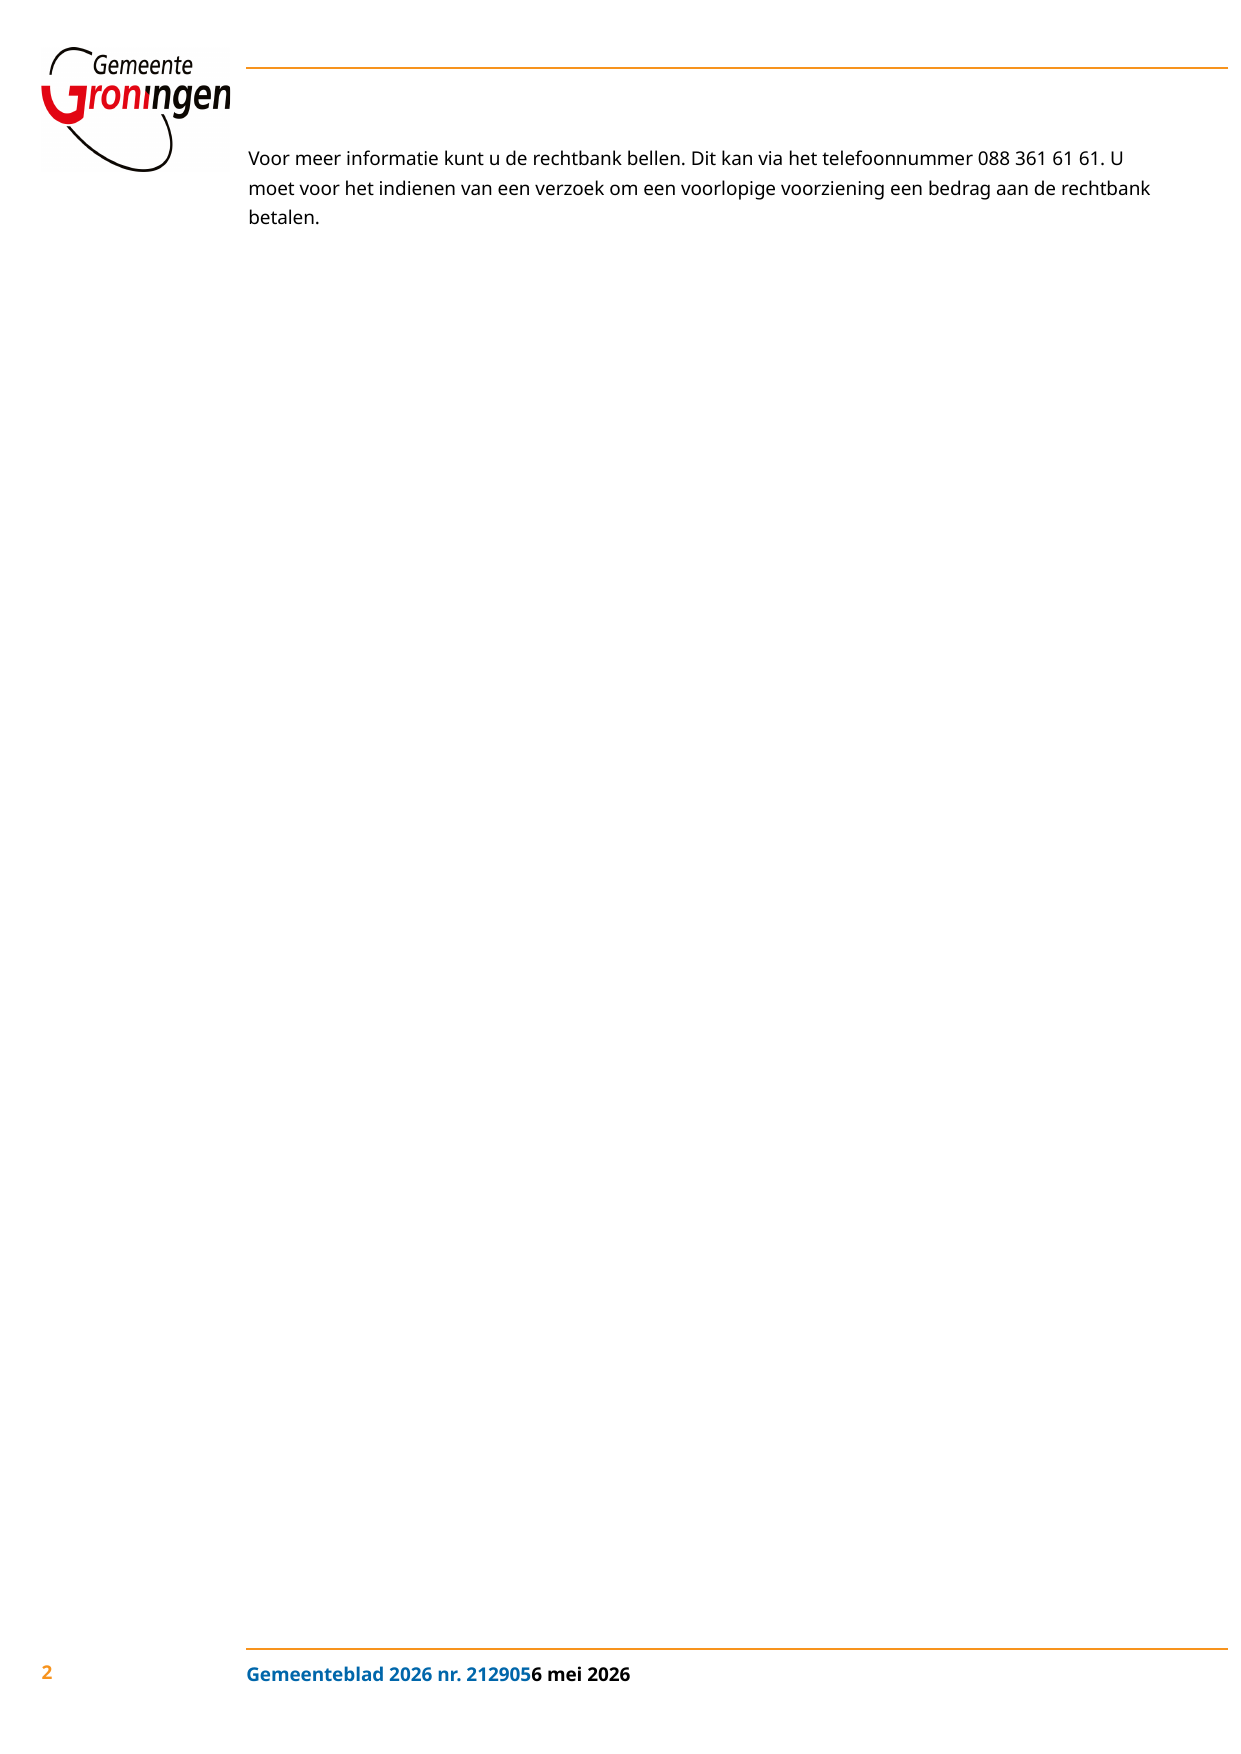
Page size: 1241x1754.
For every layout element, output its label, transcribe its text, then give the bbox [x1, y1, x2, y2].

text Voor meer informatie kunt u de rechtbank bellen. Dit kan via het telefoonnummer 088 361 61 61. U moet voor het indienen van een verzoek om een voorlopige voorziening een bedrag aan de rechtbank betalen. [248, 145, 1152, 230]
picture [41, 47, 231, 172]
